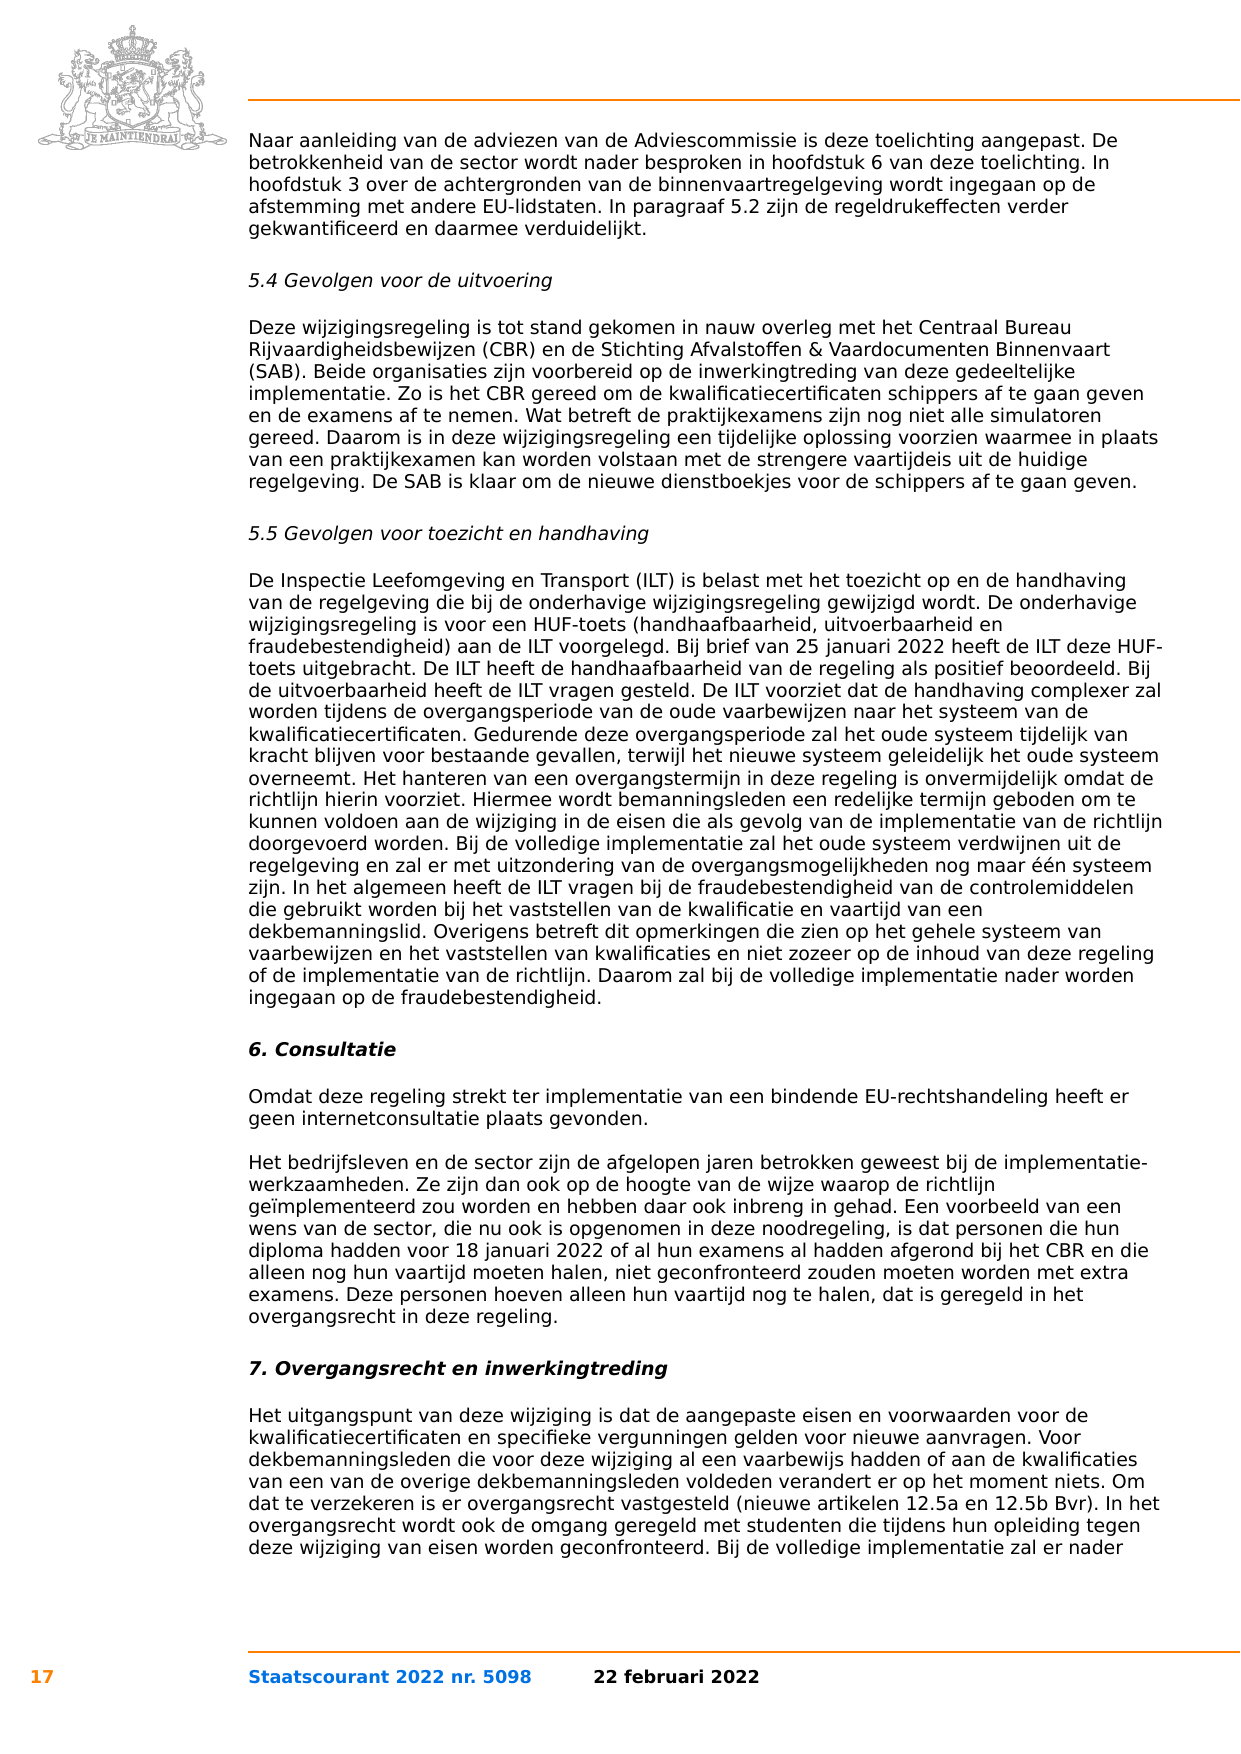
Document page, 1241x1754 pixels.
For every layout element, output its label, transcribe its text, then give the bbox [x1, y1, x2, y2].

text Deze wijzigingsregeling is tot stand gekomen in nauw overleg met het Centraal Bureau Rijvaardigheidsbewijzen (CBR) en de Stichting Afvalstoffen & Vaardocumenten Binnenvaart (SAB). Beide organisaties zijn voorbereid op de inwerkingtreding van deze gedeeltelijke implementatie. Zo is het CBR gereed om de kwalificatiecertificaten schippers af te gaan geven en de examens af te nemen. Wat betreft de praktijkexamens zijn nog niet alle simulatoren gereed. Daarom is in deze wijzigingsregeling een tijdelijke oplossing voorzien waarmee in plaats van een praktijkexamen kan worden volstaan met de strengere vaartijdeis uit de huidige regelgeving. De SAB is klaar om de nieuwe dienstboekjes voor de schippers af te gaan geven. [248, 317, 1163, 493]
text Het uitgangspunt van deze wijziging is dat de aangepaste eisen en voorwaarden voor de kwalificatiecertificaten en specifieke vergunningen gelden voor nieuwe aanvragen. Voor dekbemanningsleden die voor deze wijziging al een vaarbewijs hadden of aan de kwalificaties van een van de overige dekbemanningsleden voldeden verandert er op het moment niets. Om dat te verzekeren is er overgangsrecht vastgesteld (nieuwe artikelen 12.5a en 12.5b Bvr). In het overgangsrecht wordt ook de omgang geregeld met studenten die tijdens hun opleiding tegen deze wijziging van eisen worden geconfronteerd. Bij de volledige implementatie zal er nader [248, 1405, 1163, 1559]
subtitle 6. Consultatie [248, 1039, 1163, 1061]
text Het bedrijfsleven en de sector zijn de afgelopen jaren betrokken geweest bij de implementatie-werkzaamheden. Ze zijn dan ook op de hoogte van de wijze waarop de richtlijn geïmplementeerd zou worden en hebben daar ook inbreng in gehad. Een voorbeeld van een wens van de sector, die nu ook is opgenomen in deze noodregeling, is dat personen die hun diploma hadden voor 18 januari 2022 of al hun examens al hadden afgerond bij het CBR en die alleen nog hun vaartijd moeten halen, niet geconfronteerd zouden moeten worden met extra examens. Deze personen hoeven alleen hun vaartijd nog te halen, dat is geregeld in het overgangsrecht in deze regeling. [248, 1152, 1163, 1328]
picture [38, 25, 227, 150]
text Omdat deze regeling strekt ter implementatie van een bindende EU-rechtshandeling heeft er geen internetconsultatie plaats gevonden. [248, 1086, 1163, 1130]
subtitle 5.4 Gevolgen voor de uitvoering [248, 270, 1163, 292]
subtitle 7. Overgangsrecht en inwerkingtreding [248, 1358, 1163, 1380]
text Naar aanleiding van de adviezen van de Adviescommissie is deze toelichting aangepast. De betrokkenheid van de sector wordt nader besproken in hoofdstuk 6 van deze toelichting. In hoofdstuk 3 over de achtergronden van de binnenvaartregelgeving wordt ingegaan op de afstemming met andere EU-lidstaten. In paragraaf 5.2 zijn de regeldrukeffecten verder gekwantificeerd en daarmee verduidelijkt. [248, 130, 1163, 240]
subtitle 5.5 Gevolgen voor toezicht en handhaving [248, 523, 1163, 544]
text De Inspectie Leefomgeving en Transport (ILT) is belast met het toezicht op en de handhaving van de regelgeving die bij de onderhavige wijzigingsregeling gewijzigd wordt. De onderhavige wijzigingsregeling is voor een HUF-toets (handhaafbaarheid, uitvoerbaarheid en fraudebestendigheid) aan de ILT voorgelegd. Bij brief van 25 januari 2022 heeft de ILT deze HUF-toets uitgebracht. De ILT heeft de handhaafbaarheid van de regeling als positief beoordeeld. Bij de uitvoerbaarheid heeft de ILT vragen gesteld. De ILT voorziet dat de handhaving complexer zal worden tijdens de overgangsperiode van de oude vaarbewijzen naar het systeem van de kwalificatiecertificaten. Gedurende deze overgangsperiode zal het oude systeem tijdelijk van kracht blijven voor bestaande gevallen, terwijl het nieuwe systeem geleidelijk het oude systeem overneemt. Het hanteren van een overgangstermijn in deze regeling is onvermijdelijk omdat de richtlijn hierin voorziet. Hiermee wordt bemanningsleden een redelijke termijn geboden om te kunnen voldoen aan de wijziging in de eisen die als gevolg van de implementatie van de richtlijn doorgevoerd worden. Bij de volledige implementatie zal het oude systeem verdwijnen uit de regelgeving en zal er met uitzondering van de overgangsmogelijkheden nog maar één systeem zijn. In het algemeen heeft de ILT vragen bij de fraudebestendigheid van de controlemiddelen die gebruikt worden bij het vaststellen van de kwalificatie en vaartijd van een dekbemanningslid. Overigens betreft dit opmerkingen die zien op het gehele systeem van vaarbewijzen en het vaststellen van kwalificaties en niet zozeer op de inhoud van deze regeling of de implementatie van de richtlijn. Daarom zal bij de volledige implementatie nader worden ingegaan op de fraudebestendigheid. [248, 569, 1163, 1009]
